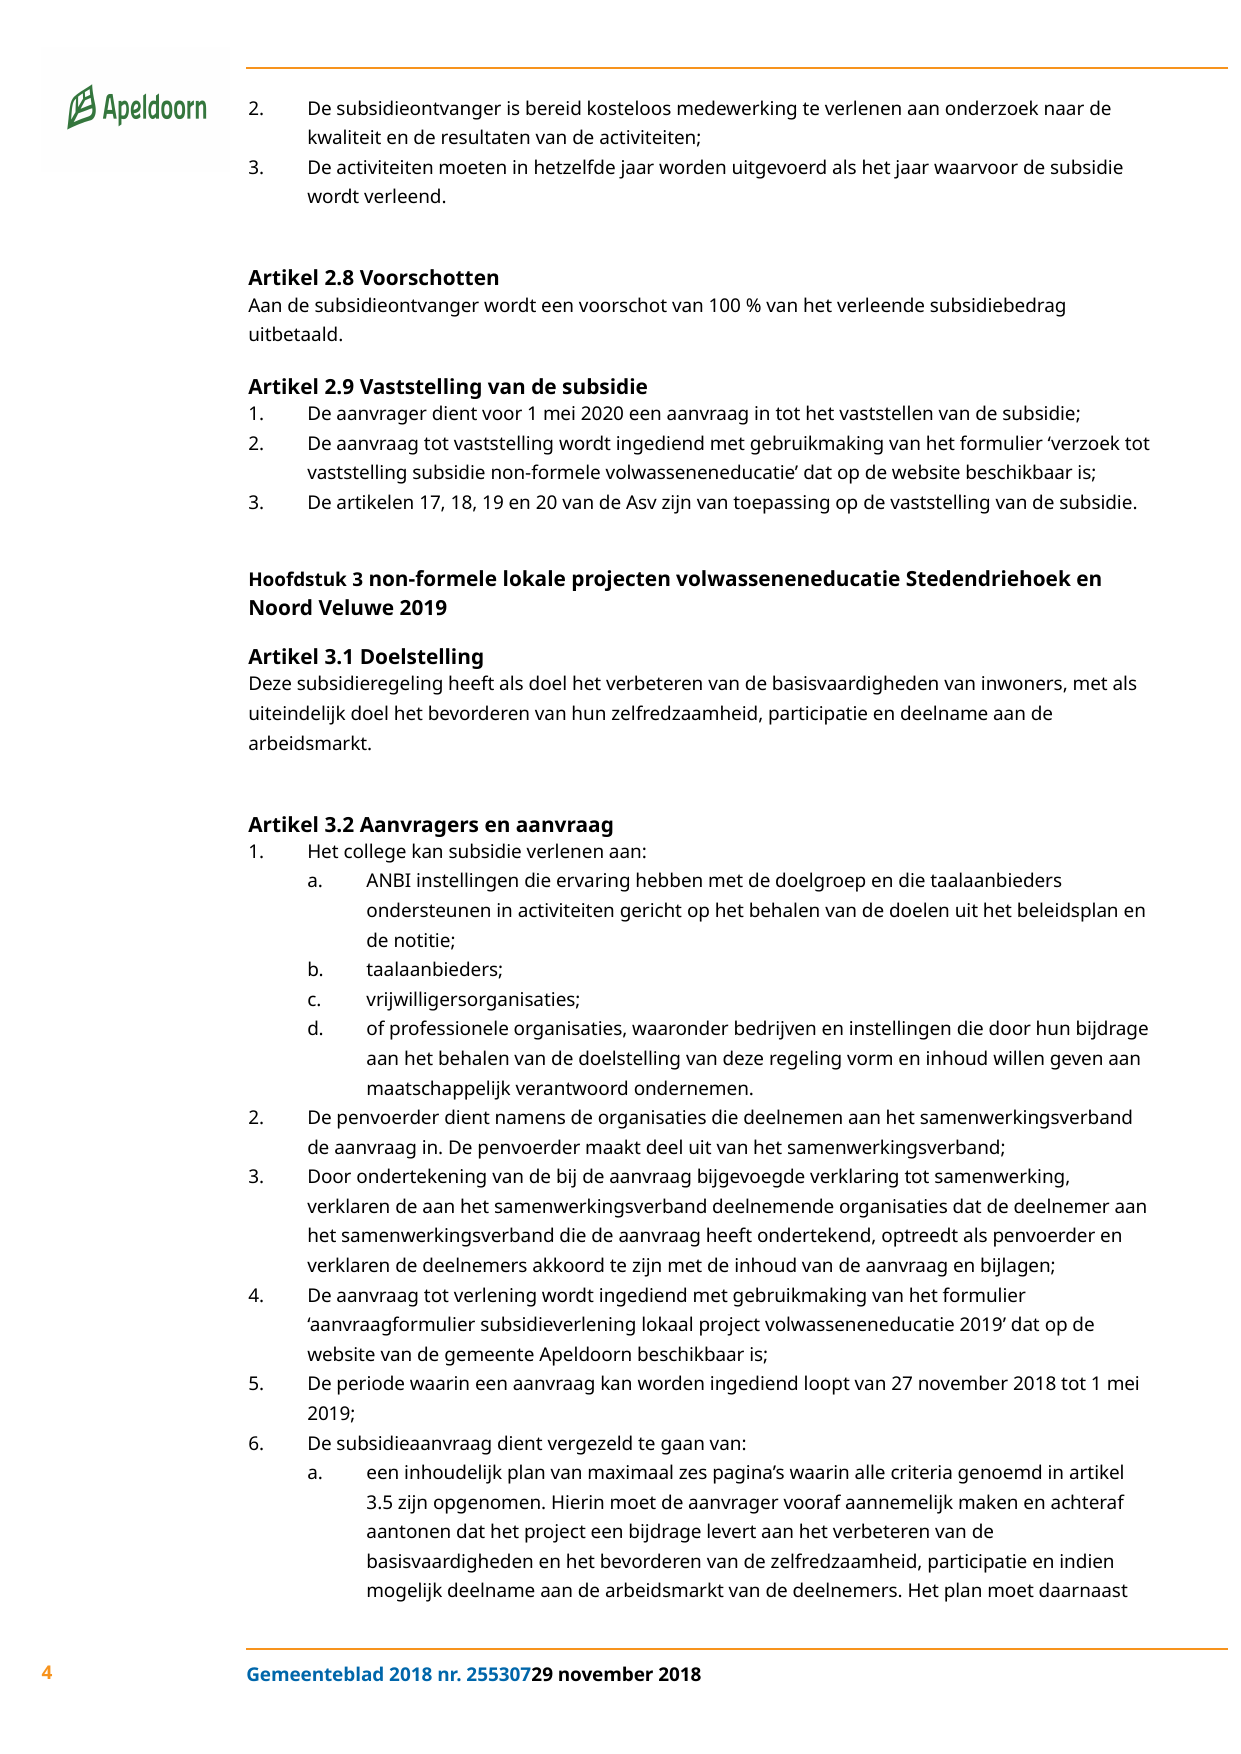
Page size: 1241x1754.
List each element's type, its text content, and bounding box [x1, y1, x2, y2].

list Het college kan subsidie verlenen aan: [248, 838, 1152, 864]
text Aan de subsidieontvanger wordt een voorschot van 100 % van het verleende subsidiebedrag uitbetaald. [248, 292, 1152, 347]
list De aanvraag tot verlening wordt ingediend met gebruikmaking van het formulier ‘aanvraagformulier subsidieverlening lokaal project volwasseneneducatie 2019’ dat op de website van de gemeente Apeldoorn beschikbaar is; [248, 1282, 1152, 1367]
text Hoofdstuk 3 non-formele lokale projecten volwasseneneducatie Stedendriehoek en Noord Veluwe 2019 [248, 564, 1152, 621]
list taalaanbieders; [307, 956, 1152, 982]
text Artikel 2.9 Vaststelling van de subsidie [248, 372, 1152, 400]
list De subsidieontvanger is bereid kosteloos medewerking te verlenen aan onderzoek naar de kwaliteit en de resultaten van de activiteiten; [248, 95, 1152, 150]
text Artikel 3.1 Doelstelling [248, 642, 1152, 671]
list vrijwilligersorganisaties; [307, 986, 1152, 1012]
text Deze subsidieregeling heeft als doel het verbeteren van de basisvaardigheden van inwoners, met als uiteindelijk doel het bevorderen van hun zelfredzaamheid, participatie en deelname aan de arbeidsmarkt. [248, 671, 1152, 755]
text Artikel 3.2 Aanvragers en aanvraag [248, 810, 1152, 838]
list De periode waarin een aanvraag kan worden ingediend loopt van 27 november 2018 tot 1 mei 2019; [248, 1371, 1152, 1426]
list of professionele organisaties, waaronder bedrijven en instellingen die door hun bijdrage aan het behalen van de doelstelling van deze regeling vorm en inhoud willen geven aan maatschappelijk verantwoord ondernemen. [307, 1016, 1152, 1101]
list De aanvraag tot vaststelling wordt ingediend met gebruikmaking van het formulier ‘verzoek tot vaststelling subsidie non-formele volwasseneneducatie’ dat op de website beschikbaar is; [248, 430, 1152, 485]
text Artikel 2.8 Voorschotten [248, 263, 1152, 292]
list De activiteiten moeten in hetzelfde jaar worden uitgevoerd als het jaar waarvoor de subsidie wordt verleend. [248, 154, 1152, 209]
picture [41, 47, 231, 172]
list Door ondertekening van de bij de aanvraag bijgevoegde verklaring tot samenwerking, verklaren de aan het samenwerkingsverband deelnemende organisaties dat de deelnemer aan het samenwerkingsverband die de aanvraag heeft ondertekend, optreedt als penvoerder en verklaren de deelnemers akkoord te zijn met de inhoud van de aanvraag en bijlagen; [248, 1163, 1152, 1278]
list een inhoudelijk plan van maximaal zes pagina’s waarin alle criteria genoemd in artikel 3.5 zijn opgenomen. Hierin moet de aanvrager vooraf aannemelijk maken en achteraf aantonen dat het project een bijdrage levert aan het verbeteren van de basisvaardigheden en het bevorderen van de zelfredzaamheid, participatie en indien mogelijk deelname aan de arbeidsmarkt van de deelnemers. Het plan moet daarnaast [307, 1459, 1152, 1603]
list De artikelen 17, 18, 19 en 20 van de Asv zijn van toepassing op de vaststelling van de subsidie. [248, 489, 1152, 515]
list De penvoerder dient namens de organisaties die deelnemen aan het samenwerkingsverband de aanvraag in. De penvoerder maakt deel uit van het samenwerkingsverband; [248, 1104, 1152, 1160]
list ANBI instellingen die ervaring hebben met de doelgroep en die taalaanbieders ondersteunen in activiteiten gericht op het behalen van de doelen uit het beleidsplan en de notitie; [307, 868, 1152, 953]
list De subsidieaanvraag dient vergezeld te gaan van: [248, 1430, 1152, 1456]
list De aanvrager dient voor 1 mei 2020 een aanvraag in tot het vaststellen van de subsidie; [248, 400, 1152, 426]
